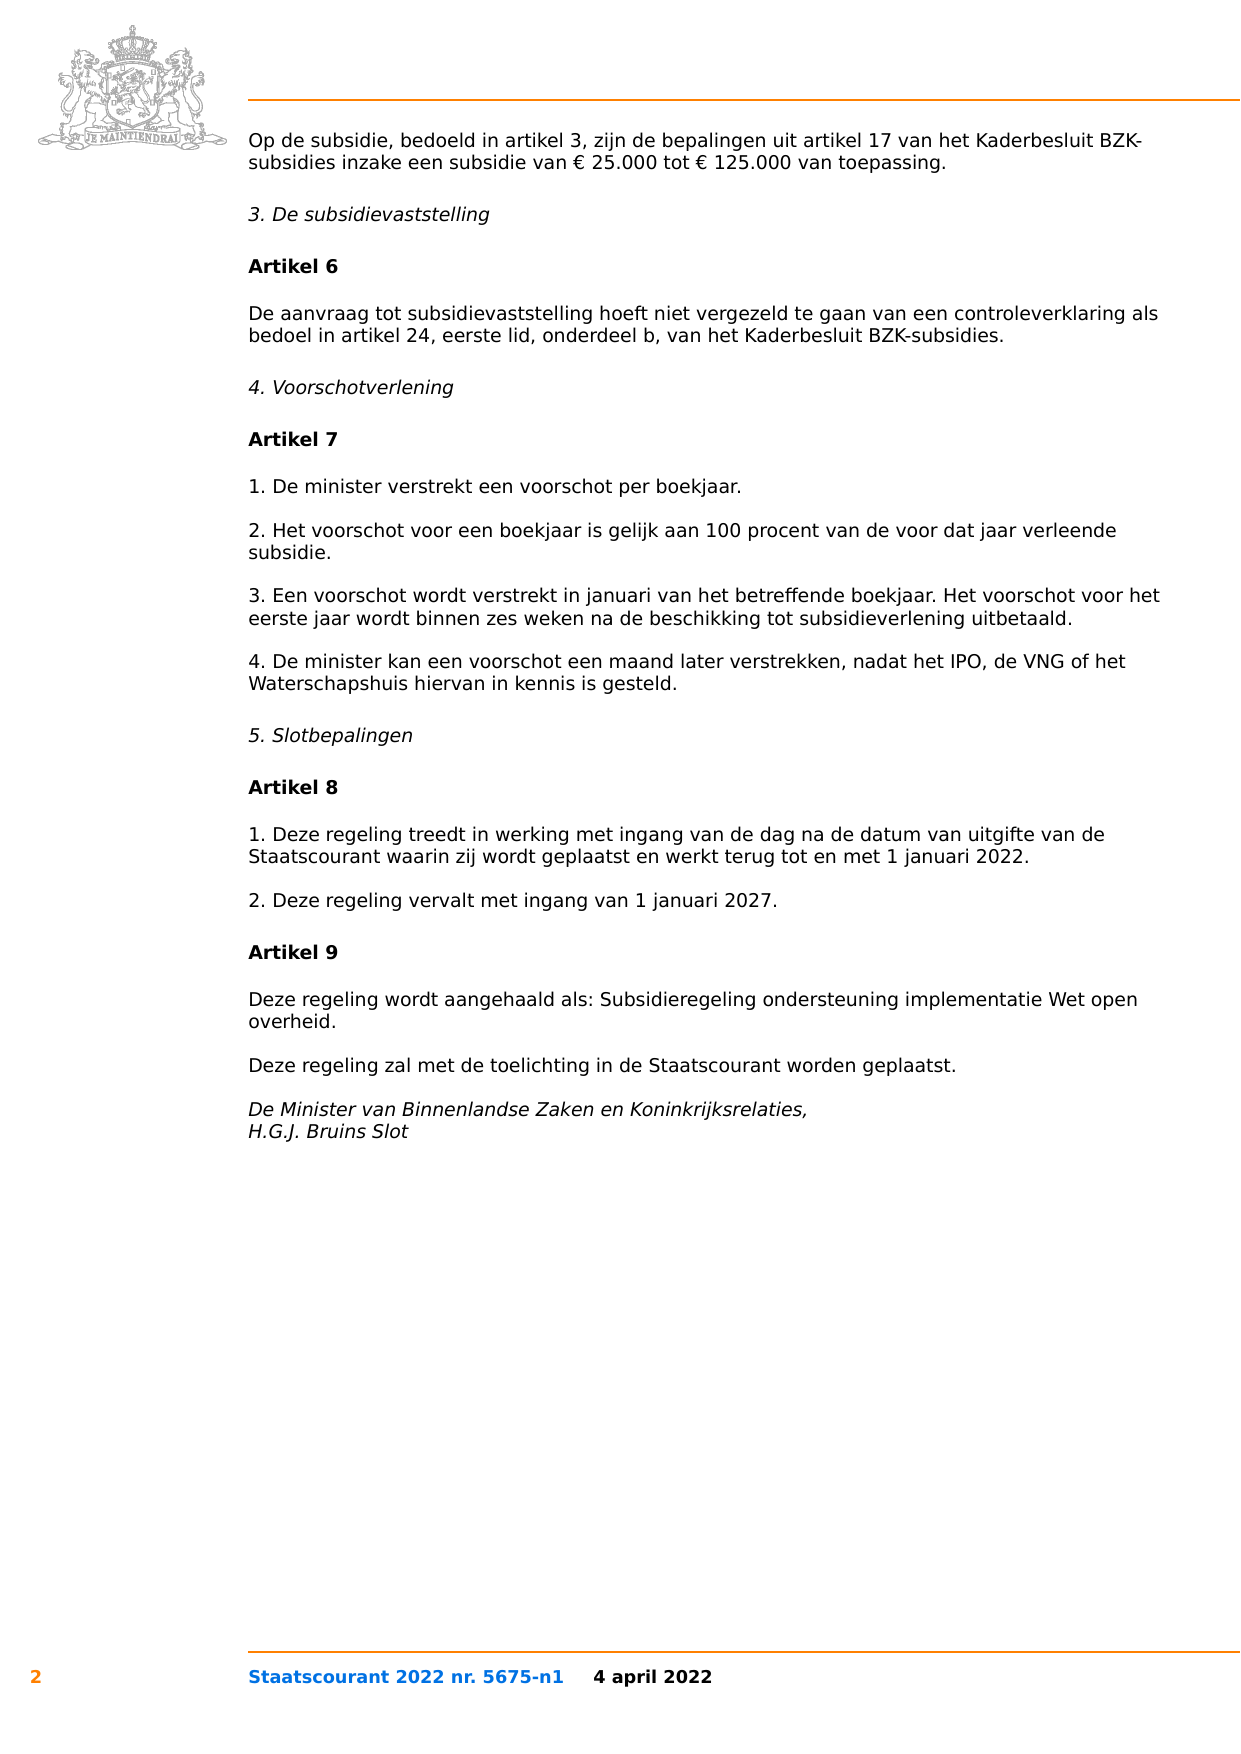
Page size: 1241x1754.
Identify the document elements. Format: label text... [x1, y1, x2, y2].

text Deze regeling zal met de toelichting in de Staatscourant worden geplaatst. [248, 1055, 1163, 1077]
subtitle Artikel 7 [248, 429, 1163, 451]
subtitle Artikel 8 [248, 777, 1163, 799]
text 2. Deze regeling vervalt met ingang van 1 januari 2027. [248, 890, 1163, 912]
subtitle Artikel 6 [248, 256, 1163, 278]
text 4. De minister kan een voorschot een maand later verstrekken, nadat het IPO, de VNG of het Waterschapshuis hiervan in kennis is gesteld. [248, 651, 1163, 695]
picture [38, 25, 227, 150]
subtitle 3. De subsidievaststelling [248, 204, 1163, 226]
text 2. Het voorschot voor een boekjaar is gelijk aan 100 procent van de voor dat jaar verleende subsidie. [248, 519, 1163, 563]
text 1. De minister verstrekt een voorschot per boekjaar. [248, 476, 1163, 498]
text De aanvraag tot subsidievaststelling hoeft niet vergezeld te gaan van een controleverklaring als bedoel in artikel 24, eerste lid, onderdeel b, van het Kaderbesluit BZK-subsidies. [248, 303, 1163, 347]
subtitle Artikel 9 [248, 942, 1163, 964]
text Deze regeling wordt aangehaald als: Subsidieregeling ondersteuning implementatie Wet open overheid. [248, 989, 1163, 1033]
subtitle 4. Voorschotverlening [248, 377, 1163, 399]
text 3. Een voorschot wordt verstrekt in januari van het betreffende boekjaar. Het voorschot voor het eerste jaar wordt binnen zes weken na de beschikking tot subsidieverlening uitbetaald. [248, 585, 1163, 629]
text 1. Deze regeling treedt in werking met ingang van de dag na de datum van uitgifte van de Staatscourant waarin zij wordt geplaatst en werkt terug tot en met 1 januari 2022. [248, 824, 1163, 868]
subtitle 5. Slotbepalingen [248, 725, 1163, 747]
text Op de subsidie, bedoeld in artikel 3, zijn de bepalingen uit artikel 17 van het Kaderbesluit BZK-subsidies inzake een subsidie van € 25.000 tot € 125.000 van toepassing. [248, 130, 1163, 174]
text De Minister van Binnenlandse Zaken en Koninkrijksrelaties, H.G.J. Bruins Slot [248, 1099, 1163, 1143]
